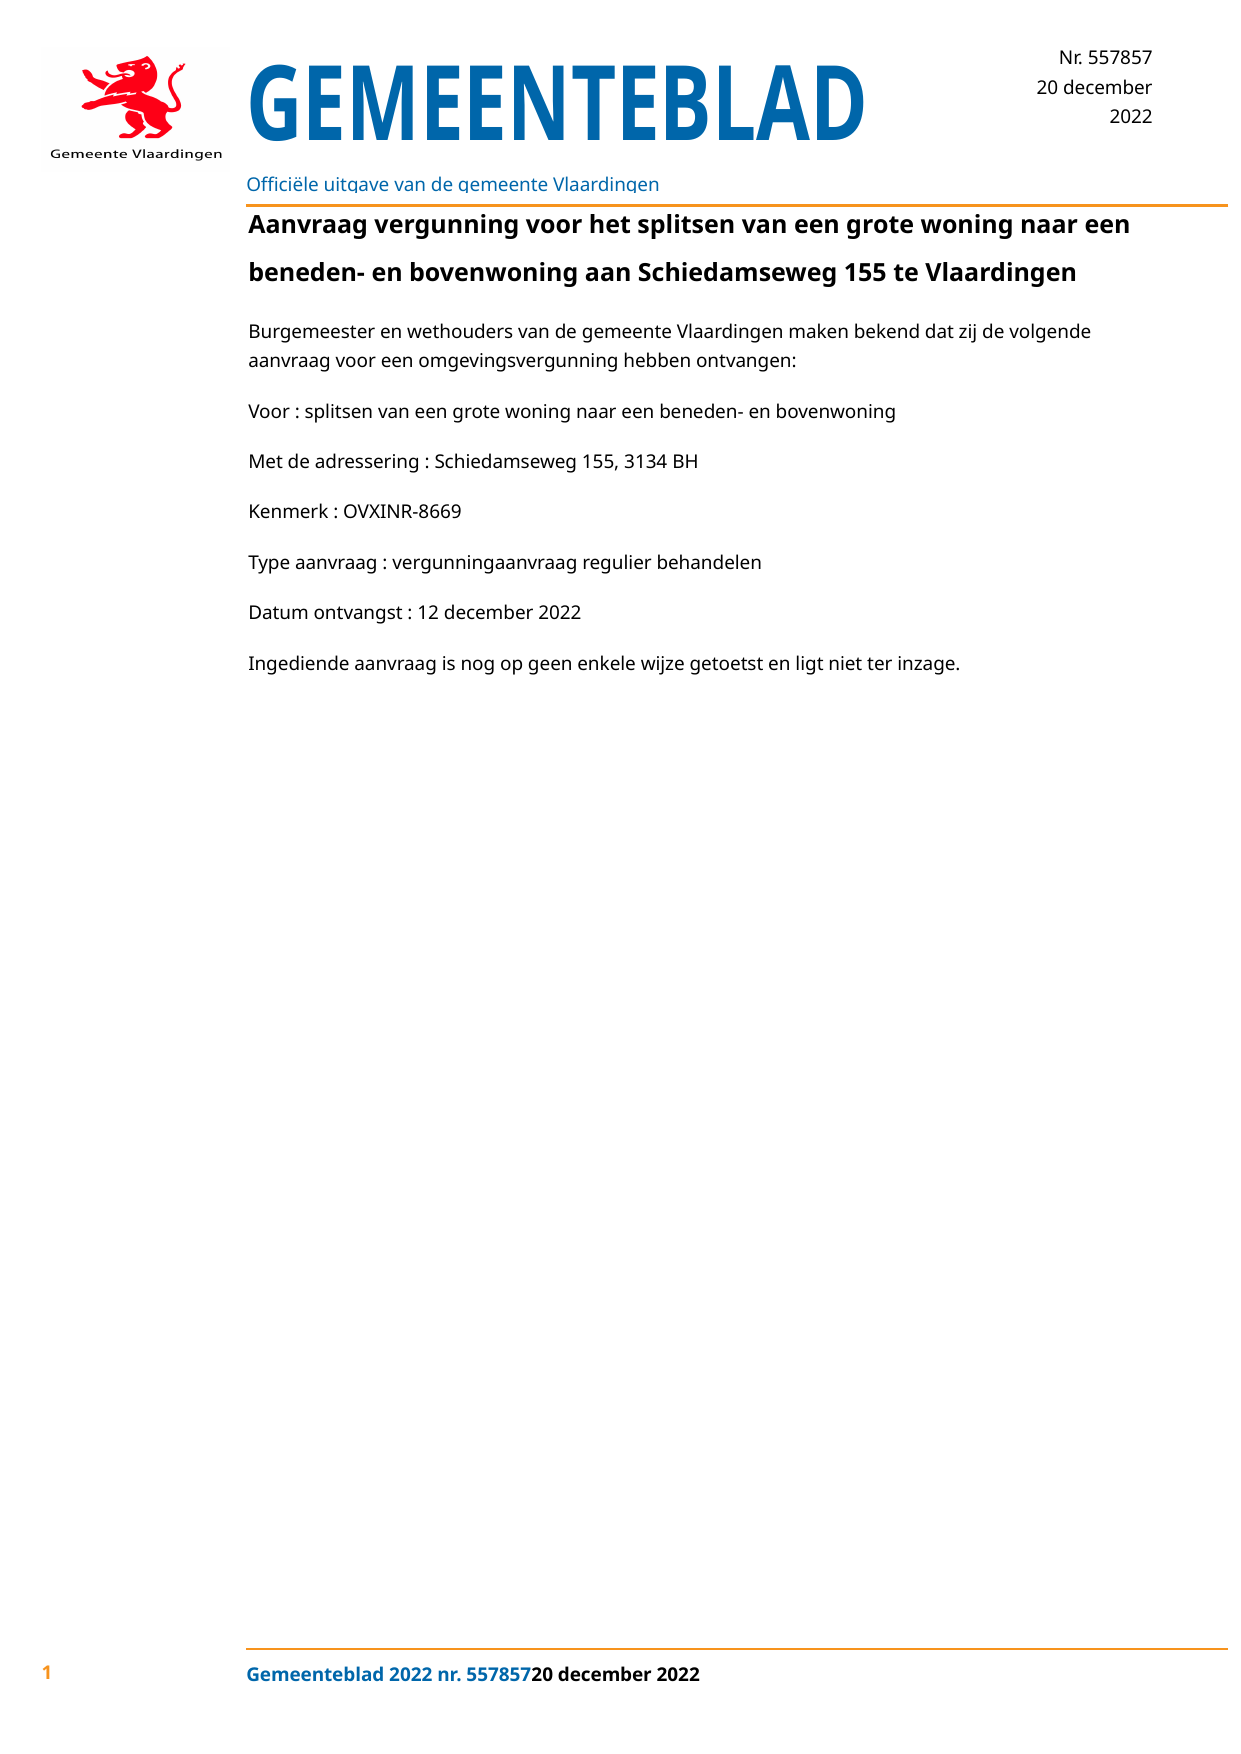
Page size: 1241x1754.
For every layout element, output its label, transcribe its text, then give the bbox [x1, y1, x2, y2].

text Met de adressering : Schiedamseweg 155, 3134 BH [248, 448, 1152, 474]
text Ingediende aanvraag is nog op geen enkele wijze getoetst en ligt niet ter inzage. [248, 650, 1152, 676]
text Type aanvraag : vergunningaanvraag regulier behandelen [248, 549, 1152, 575]
picture [41, 47, 231, 172]
text Aanvraag vergunning voor het splitsen van een grote woning naar een beneden- en bovenwoning aan Schiedamseweg 155 te Vlaardingen [248, 207, 1152, 288]
text Burgemeester en wethouders van de gemeente Vlaardingen maken bekend dat zij de volgende aanvraag voor een omgevingsvergunning hebben ontvangen: [248, 318, 1152, 373]
text Kenmerk : OVXINR-8669 [248, 499, 1152, 524]
text Datum ontvangst : 12 december 2022 [248, 599, 1152, 625]
text Voor : splitsen van een grote woning naar een beneden- en bovenwoning [248, 398, 1152, 424]
